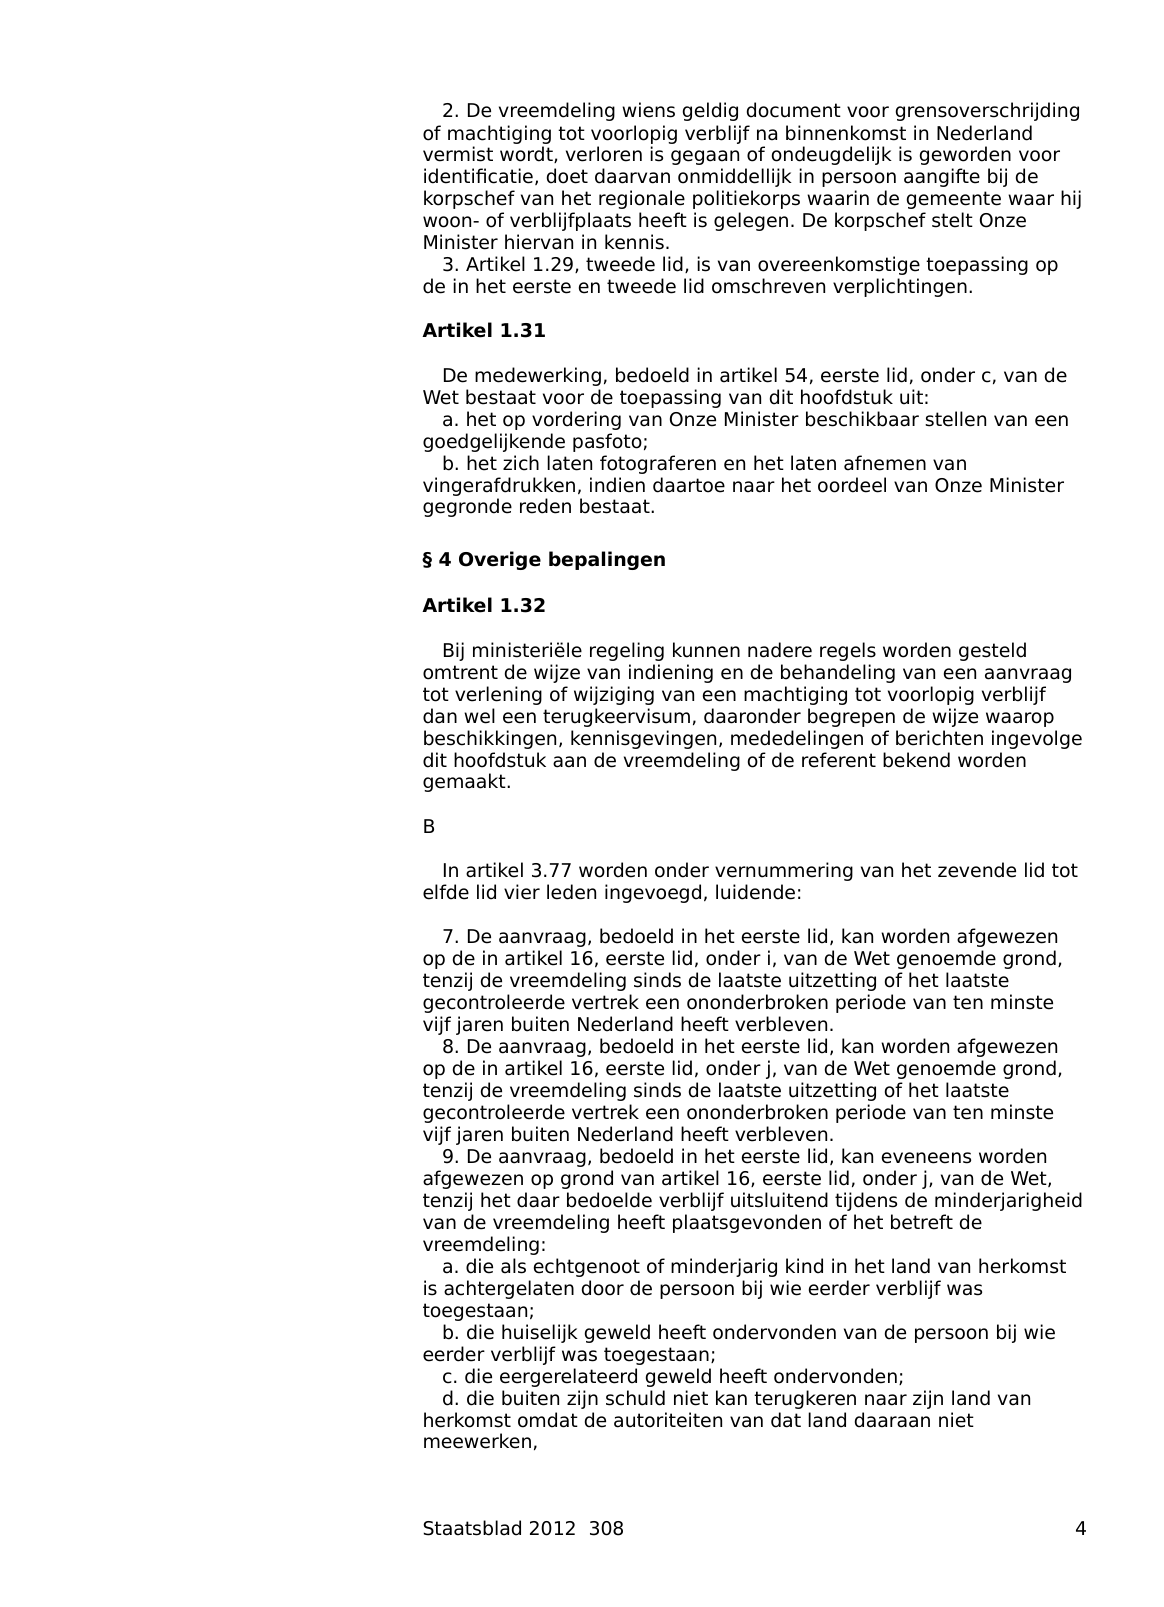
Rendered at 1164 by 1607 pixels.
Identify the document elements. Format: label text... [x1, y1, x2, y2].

text b. die huiselijk geweld heeft ondervonden van de persoon bij wie eerder verblijf was toegestaan; [422, 1322, 1087, 1366]
text De medewerking, bedoeld in artikel 54, eerste lid, onder c, van de Wet bestaat voor de toepassing van dit hoofdstuk uit: [422, 364, 1087, 408]
text a. die als echtgenoot of minderjarig kind in het land van herkomst is achtergelaten door de persoon bij wie eerder verblijf was toegestaan; [422, 1256, 1087, 1322]
text 7. De aanvraag, bedoeld in het eerste lid, kan worden afgewezen op de in artikel 16, eerste lid, onder i, van de Wet genoemde grond, tenzij de vreemdeling sinds de laatste uitzetting of het laatste gecontroleerde vertrek een ononderbroken periode van ten minste vijf jaren buiten Nederland heeft verbleven. [422, 926, 1087, 1036]
text In artikel 3.77 worden onder vernummering van het zevende lid tot elfde lid vier leden ingevoegd, luidende: [422, 860, 1087, 904]
text Bij ministeriële regeling kunnen nadere regels worden gesteld omtrent de wijze van indiening en de behandeling van een aanvraag tot verlening of wijziging van een machtiging tot voorlopig verblijf dan wel een terugkeervisum, daaronder begrepen de wijze waarop beschikkingen, kennisgevingen, mededelingen of berichten ingevolge dit hoofdstuk aan de vreemdeling of de referent bekend worden gemaakt. [422, 639, 1087, 793]
subtitle § 4 Overige bepalingen [422, 548, 1087, 570]
text 8. De aanvraag, bedoeld in het eerste lid, kan worden afgewezen op de in artikel 16, eerste lid, onder j, van de Wet genoemde grond, tenzij de vreemdeling sinds de laatste uitzetting of het laatste gecontroleerde vertrek een ononderbroken periode van ten minste vijf jaren buiten Nederland heeft verbleven. [422, 1036, 1087, 1146]
text c. die eergerelateerd geweld heeft ondervonden; [422, 1366, 1087, 1387]
text 2. De vreemdeling wiens geldig document voor grensoverschrijding of machtiging tot voorlopig verblijf na binnenkomst in Nederland vermist wordt, verloren is gegaan of ondeugdelijk is geworden voor identificatie, doet daarvan onmiddellijk in persoon aangifte bij de korpschef van het regionale politiekorps waarin de gemeente waar hij woon- of verblijfplaats heeft is gelegen. De korpschef stelt Onze Minister hiervan in kennis. [422, 100, 1087, 254]
text 3. Artikel 1.29, tweede lid, is van overeenkomstige toepassing op de in het eerste en tweede lid omschreven verplichtingen. [422, 254, 1087, 298]
text d. die buiten zijn schuld niet kan terugkeren naar zijn land van herkomst omdat de autoriteiten van dat land daaraan niet meewerken, [422, 1387, 1087, 1453]
subtitle Artikel 1.32 [422, 595, 1087, 617]
text b. het zich laten fotograferen en het laten afnemen van vingerafdrukken, indien daartoe naar het oordeel van Onze Minister gegronde reden bestaat. [422, 452, 1087, 518]
text 9. De aanvraag, bedoeld in het eerste lid, kan eveneens worden afgewezen op grond van artikel 16, eerste lid, onder j, van de Wet, tenzij het daar bedoelde verblijf uitsluitend tijdens de minderjarigheid van de vreemdeling heeft plaatsgevonden of het betreft de vreemdeling: [422, 1146, 1087, 1256]
text a. het op vordering van Onze Minister beschikbaar stellen van een goedgelijkende pasfoto; [422, 408, 1087, 452]
text B [422, 816, 1087, 838]
subtitle Artikel 1.31 [422, 320, 1087, 342]
